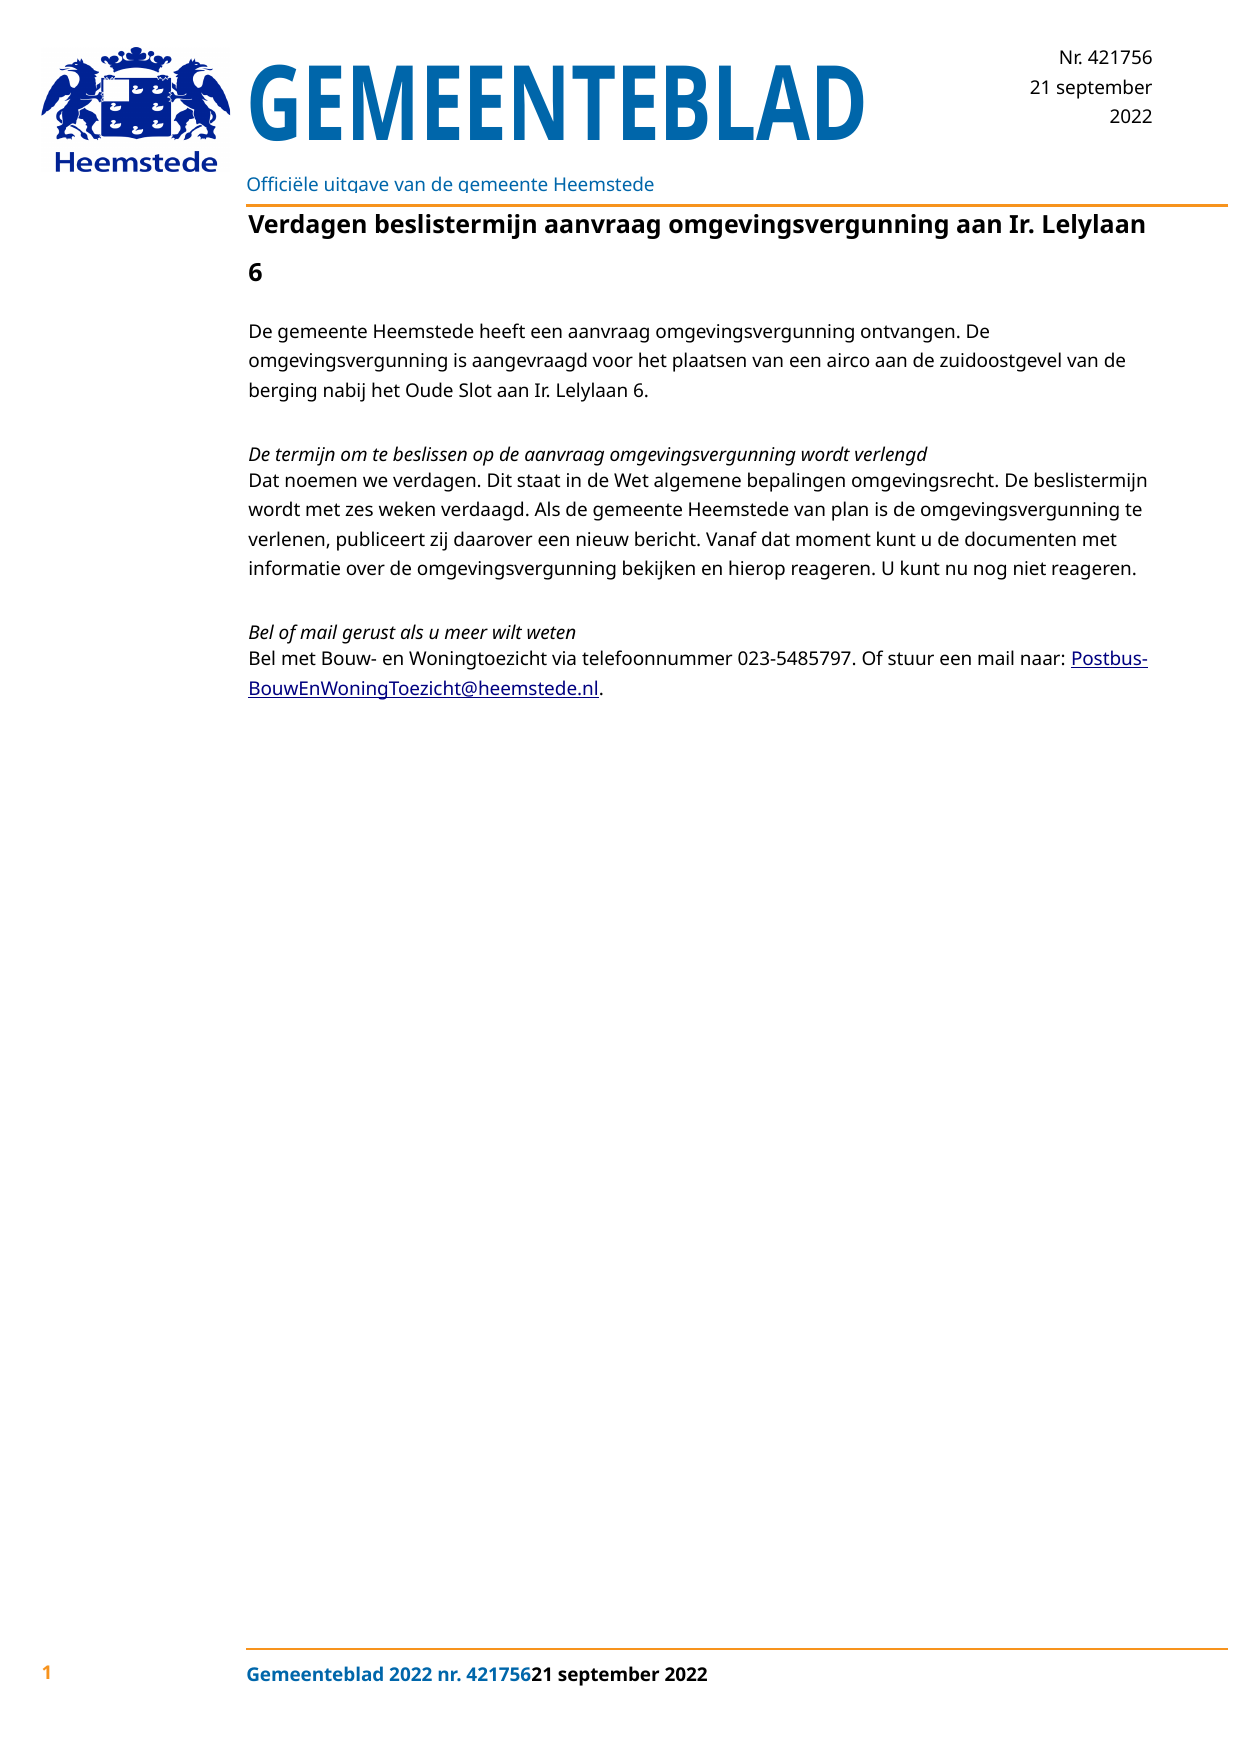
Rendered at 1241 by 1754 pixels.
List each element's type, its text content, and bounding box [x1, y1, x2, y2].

text Verdagen beslistermijn aanvraag omgevingsvergunning aan Ir. Lelylaan 6 [248, 207, 1152, 288]
text De gemeente Heemstede heeft een aanvraag omgevingsvergunning ontvangen. De omgevingsvergunning is aangevraagd voor het plaatsen van een airco aan de zuidoostgevel van de berging nabij het Oude Slot aan Ir. Lelylaan 6. [248, 318, 1152, 403]
text Bel met Bouw- en Woningtoezicht via telefoonnummer 023-5485797. Of stuur een mail naar: Postbus-BouwEnWoningToezicht@heemstede.nl. [248, 645, 1152, 701]
text Bel of mail gerust als u meer wilt weten [248, 619, 1152, 645]
text De termijn om te beslissen op de aanvraag omgevingsvergunning wordt verlengd [248, 441, 1152, 467]
picture [41, 47, 231, 172]
text Dat noemen we verdagen. Dit staat in de Wet algemene bepalingen omgevingsrecht. De beslistermijn wordt met zes weken verdaagd. Als de gemeente Heemstede van plan is de omgevingsvergunning te verlenen, publiceert zij daarover een nieuw bericht. Vanaf dat moment kunt u de documenten met informatie over de omgevingsvergunning bekijken en hierop reageren. U kunt nu nog niet reageren. [248, 467, 1152, 581]
